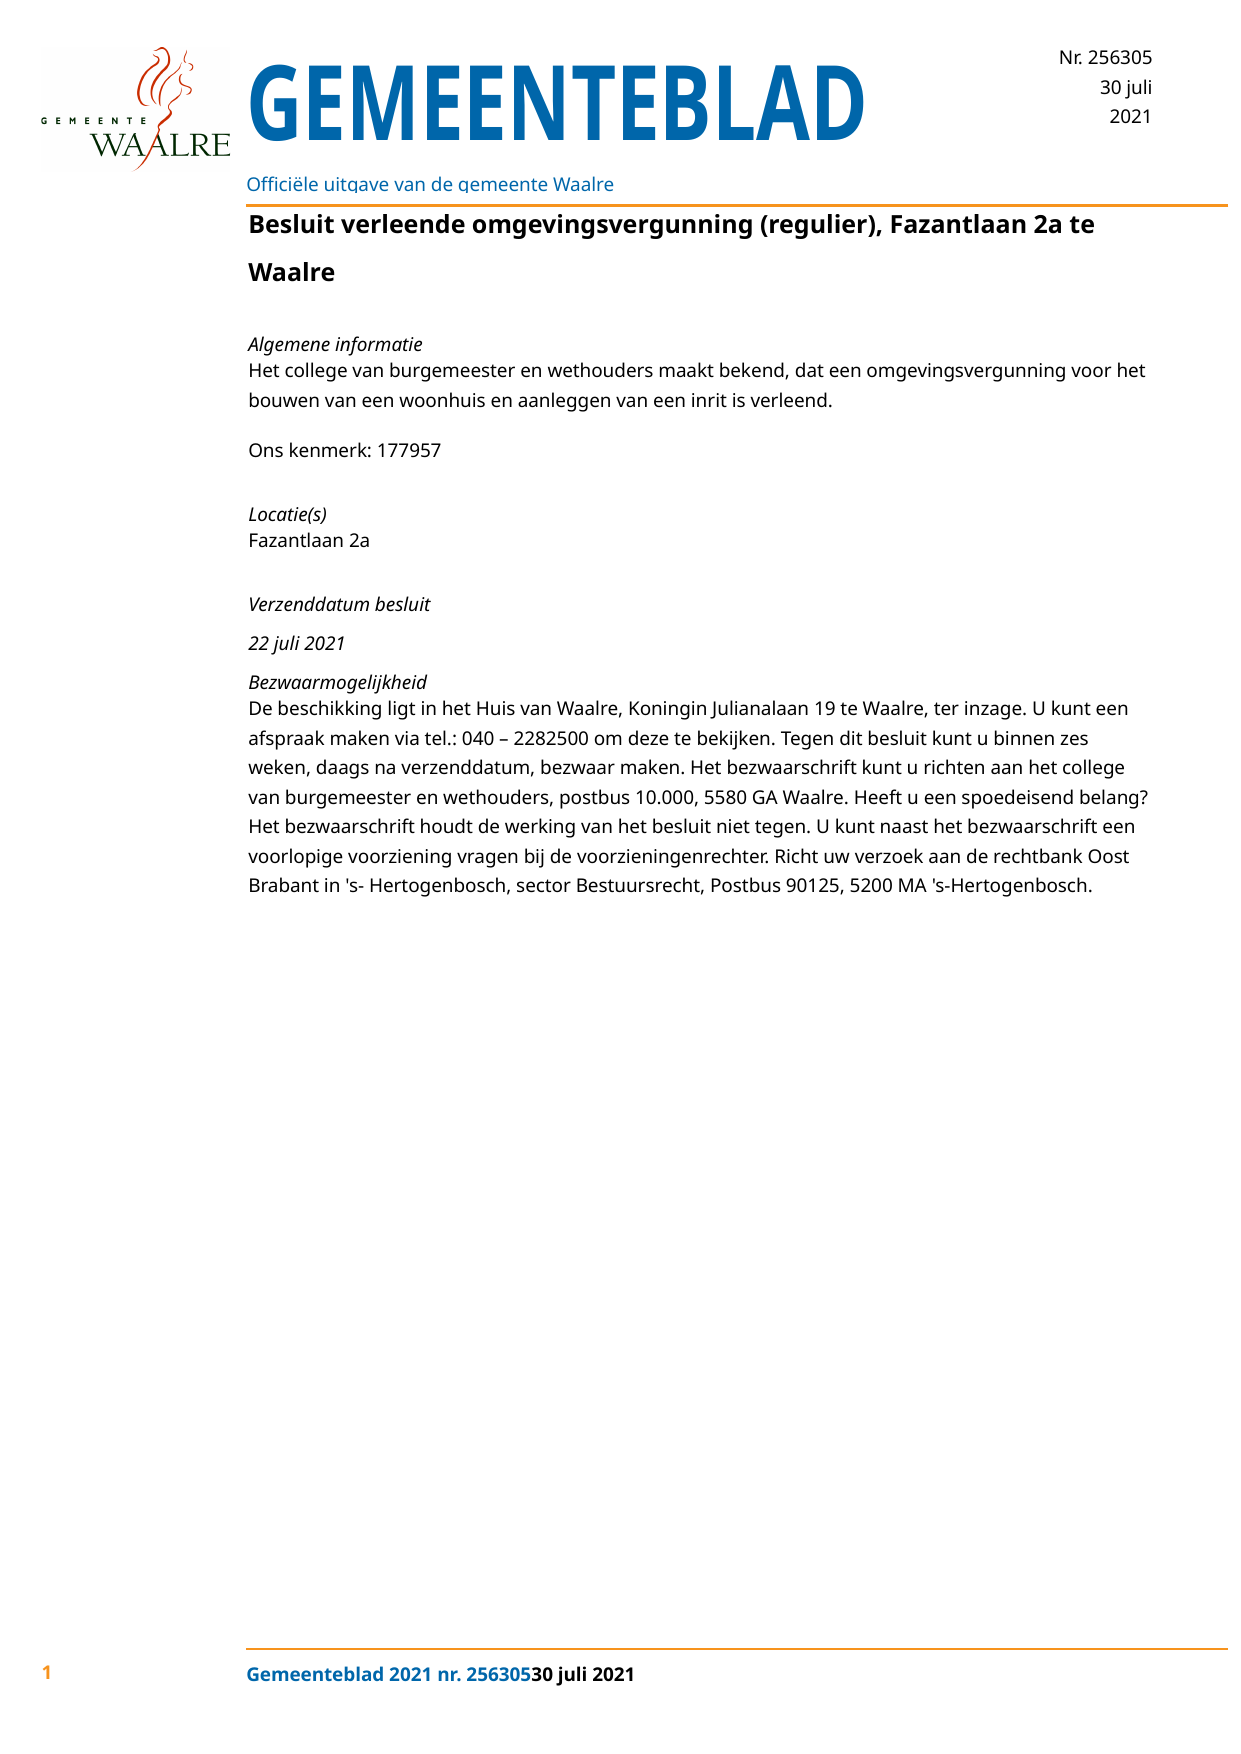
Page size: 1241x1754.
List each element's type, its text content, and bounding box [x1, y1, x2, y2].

text Locatie(s) [248, 501, 1152, 527]
text Algemene informatie [248, 331, 1152, 357]
text Fazantlaan 2a [248, 527, 1152, 553]
text Het college van burgemeester en wethouders maakt bekend, dat een omgevingsvergunning voor het bouwen van een woonhuis en aanleggen van een inrit is verleend. [248, 357, 1152, 412]
text Besluit verleende omgevingsvergunning (regulier), Fazantlaan 2a te Waalre [248, 207, 1152, 288]
picture [41, 47, 231, 172]
text Bezwaarmogelijkheid [248, 669, 1152, 695]
text De beschikking ligt in het Huis van Waalre, Koningin Julianalaan 19 te Waalre, ter inzage. U kunt een afspraak maken via tel.: 040 – 2282500 om deze te bekijken. Tegen dit besluit kunt u binnen zes weken, daags na verzenddatum, bezwaar maken. Het bezwaarschrift kunt u richten aan het college van burgemeester en wethouders, postbus 10.000, 5580 GA Waalre. Heeft u een spoedeisend belang? Het bezwaarschrift houdt de werking van het besluit niet tegen. U kunt naast het bezwaarschrift een voorlopige voorziening vragen bij de voorzieningenrechter. Richt uw verzoek aan de rechtbank Oost Brabant in 's- Hertogenbosch, sector Bestuursrecht, Postbus 90125, 5200 MA 's-Hertogenbosch. [248, 695, 1152, 898]
text 22 juli 2021 [248, 630, 1152, 656]
text Ons kenmerk: 177957 [248, 437, 1152, 463]
text Verzenddatum besluit [248, 591, 1152, 617]
